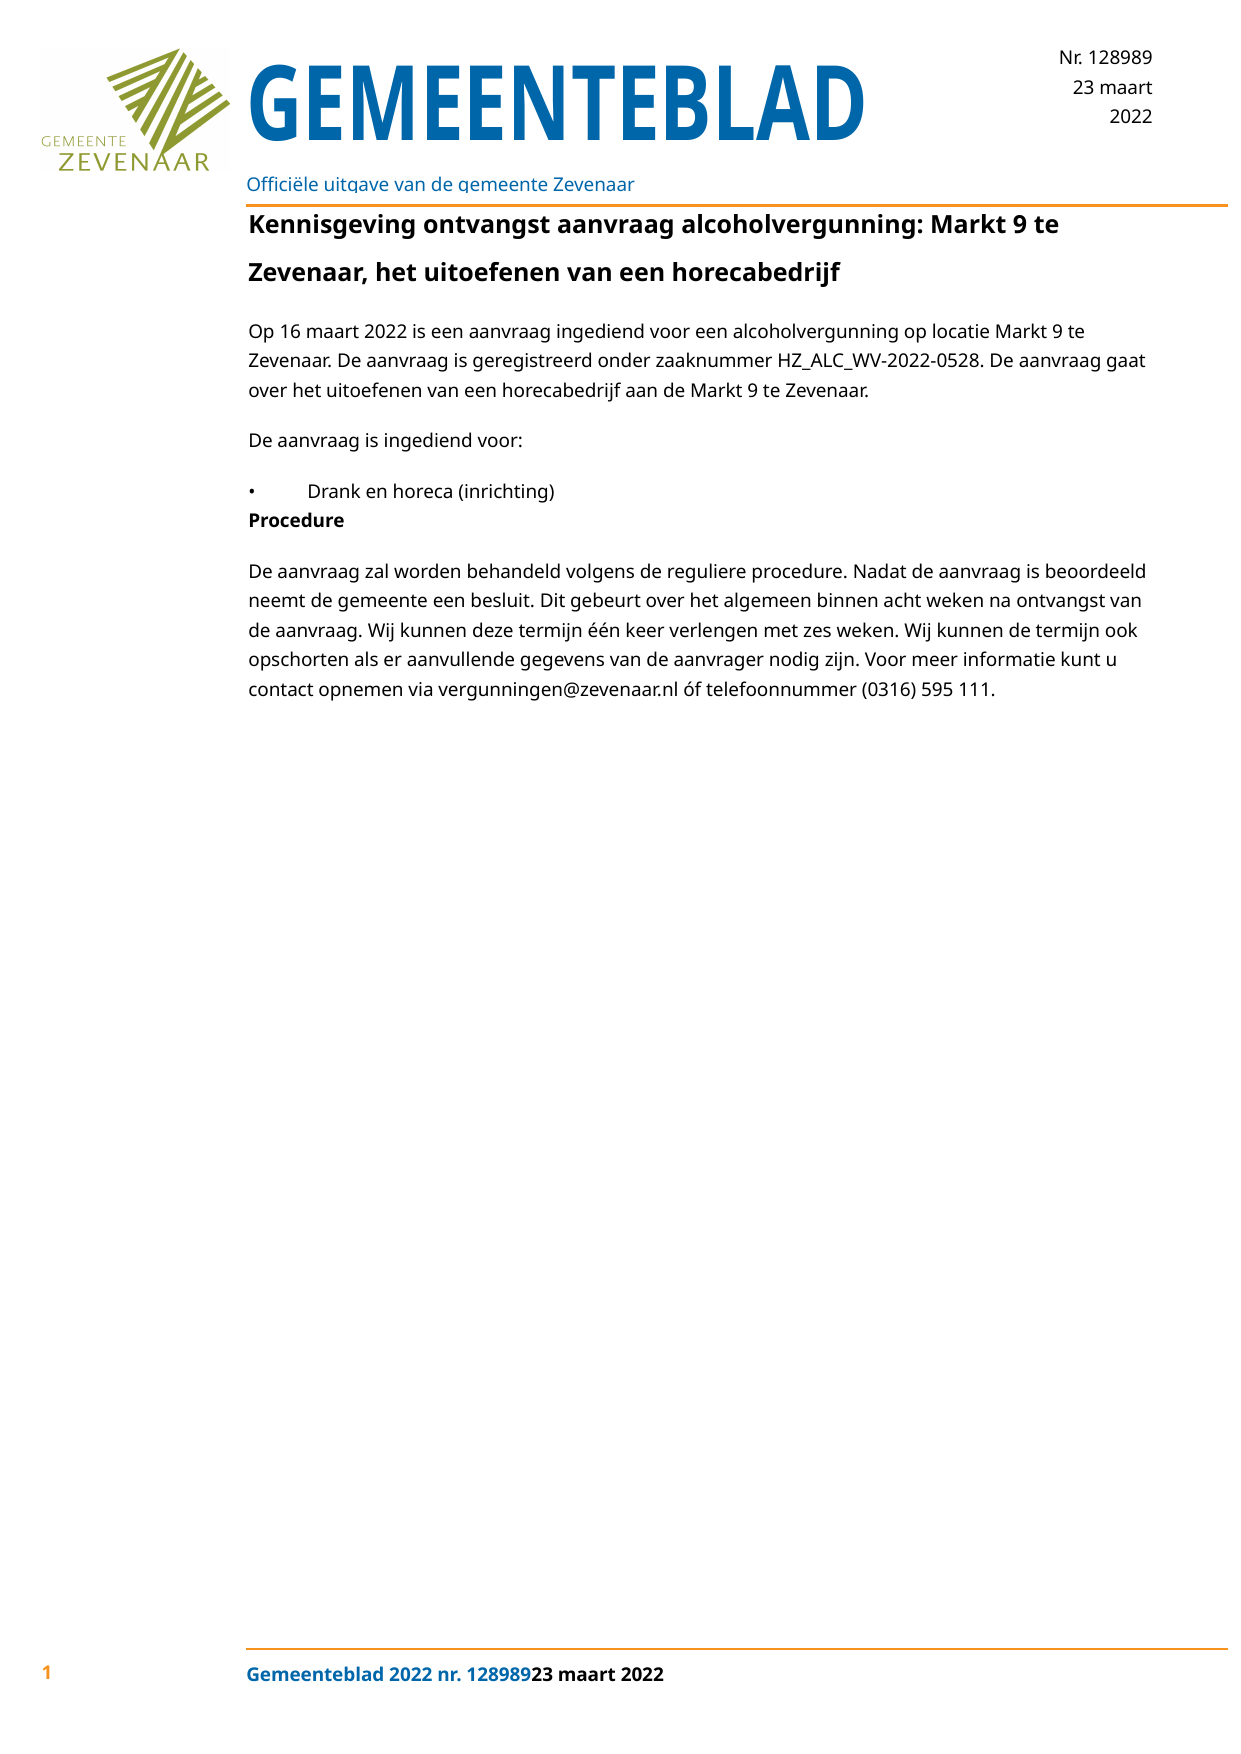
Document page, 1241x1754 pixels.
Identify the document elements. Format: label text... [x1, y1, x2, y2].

list Drank en horeca (inrichting) [248, 478, 1152, 504]
text Kennisgeving ontvangst aanvraag alcoholvergunning: Markt 9 te Zevenaar, het uitoefenen van een horecabedrijf [248, 207, 1152, 288]
text De aanvraag is ingediend voor: [248, 427, 1152, 453]
text Procedure [248, 507, 1152, 533]
text De aanvraag zal worden behandeld volgens de reguliere procedure. Nadat de aanvraag is beoordeeld neemt de gemeente een besluit. Dit gebeurt over het algemeen binnen acht weken na ontvangst van de aanvraag. Wij kunnen deze termijn één keer verlengen met zes weken. Wij kunnen de termijn ook opschorten als er aanvullende gegevens van de aanvrager nodig zijn. Voor meer informatie kunt u contact opnemen via vergunningen@zevenaar.nl óf telefoonnummer (0316) 595 111. [248, 558, 1152, 702]
picture [41, 47, 231, 172]
text Op 16 maart 2022 is een aanvraag ingediend voor een alcoholvergunning op locatie Markt 9 te Zevenaar. De aanvraag is geregistreerd onder zaaknummer HZ_ALC_WV-2022-0528. De aanvraag gaat over het uitoefenen van een horecabedrijf aan de Markt 9 te Zevenaar. [248, 318, 1152, 403]
